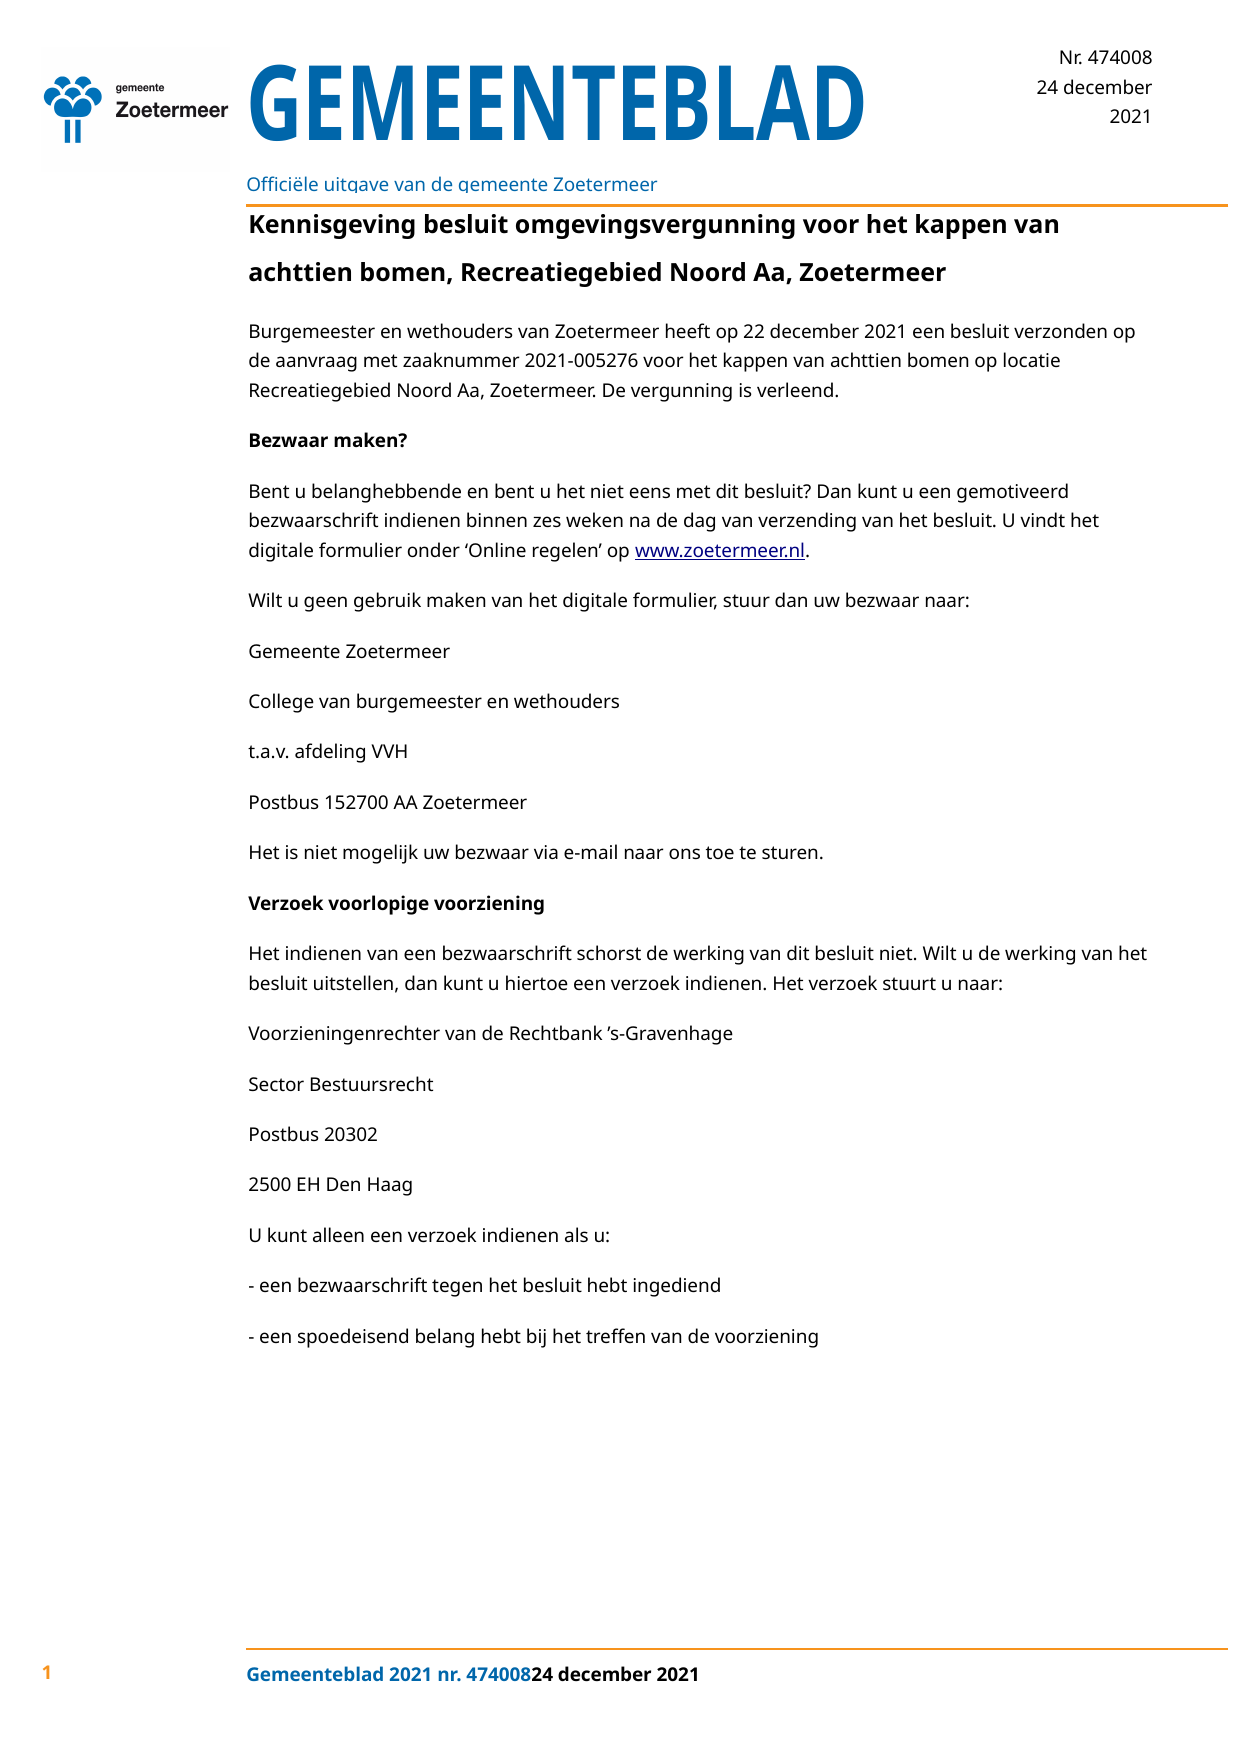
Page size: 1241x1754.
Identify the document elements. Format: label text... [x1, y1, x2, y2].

text - een bezwaarschrift tegen het besluit hebt ingediend [248, 1272, 1152, 1298]
text 2500 EH Den Haag [248, 1172, 1152, 1197]
text Voorzieningenrechter van de Rechtbank ’s-Gravenhage [248, 1020, 1152, 1046]
text Burgemeester en wethouders van Zoetermeer heeft op 22 december 2021 een besluit verzonden op de aanvraag met zaaknummer 2021-005276 voor het kappen van achttien bomen op locatie Recreatiegebied Noord Aa, Zoetermeer. De vergunning is verleend. [248, 318, 1152, 403]
text Het indienen van een bezwaarschrift schorst de werking van dit besluit niet. Wilt u de werking van het besluit uitstellen, dan kunt u hiertoe een verzoek indienen. Het verzoek stuurt u naar: [248, 940, 1152, 996]
picture [41, 47, 231, 172]
text Bezwaar maken? [248, 427, 1152, 453]
text Bent u belanghebbende en bent u het niet eens met dit besluit? Dan kunt u een gemotiveerd bezwaarschrift indienen binnen zes weken na de dag van verzending van het besluit. U vindt het digitale formulier onder ‘Online regelen’ op www.zoetermeer.nl. [248, 478, 1152, 563]
text Wilt u geen gebruik maken van het digitale formulier, stuur dan uw bezwaar naar: [248, 587, 1152, 613]
text College van burgemeester en wethouders [248, 688, 1152, 714]
text Kennisgeving besluit omgevingsvergunning voor het kappen van achttien bomen, Recreatiegebied Noord Aa, Zoetermeer [248, 207, 1152, 288]
text Postbus 152700 AA Zoetermeer [248, 789, 1152, 815]
text Gemeente Zoetermeer [248, 638, 1152, 664]
text t.a.v. afdeling VVH [248, 739, 1152, 764]
text Verzoek voorlopige voorziening [248, 890, 1152, 916]
text Het is niet mogelijk uw bezwaar via e-mail naar ons toe te sturen. [248, 839, 1152, 865]
text Sector Bestuursrecht [248, 1071, 1152, 1097]
text - een spoedeisend belang hebt bij het treffen van de voorziening [248, 1323, 1152, 1349]
text U kunt alleen een verzoek indienen als u: [248, 1222, 1152, 1248]
text Postbus 20302 [248, 1121, 1152, 1147]
